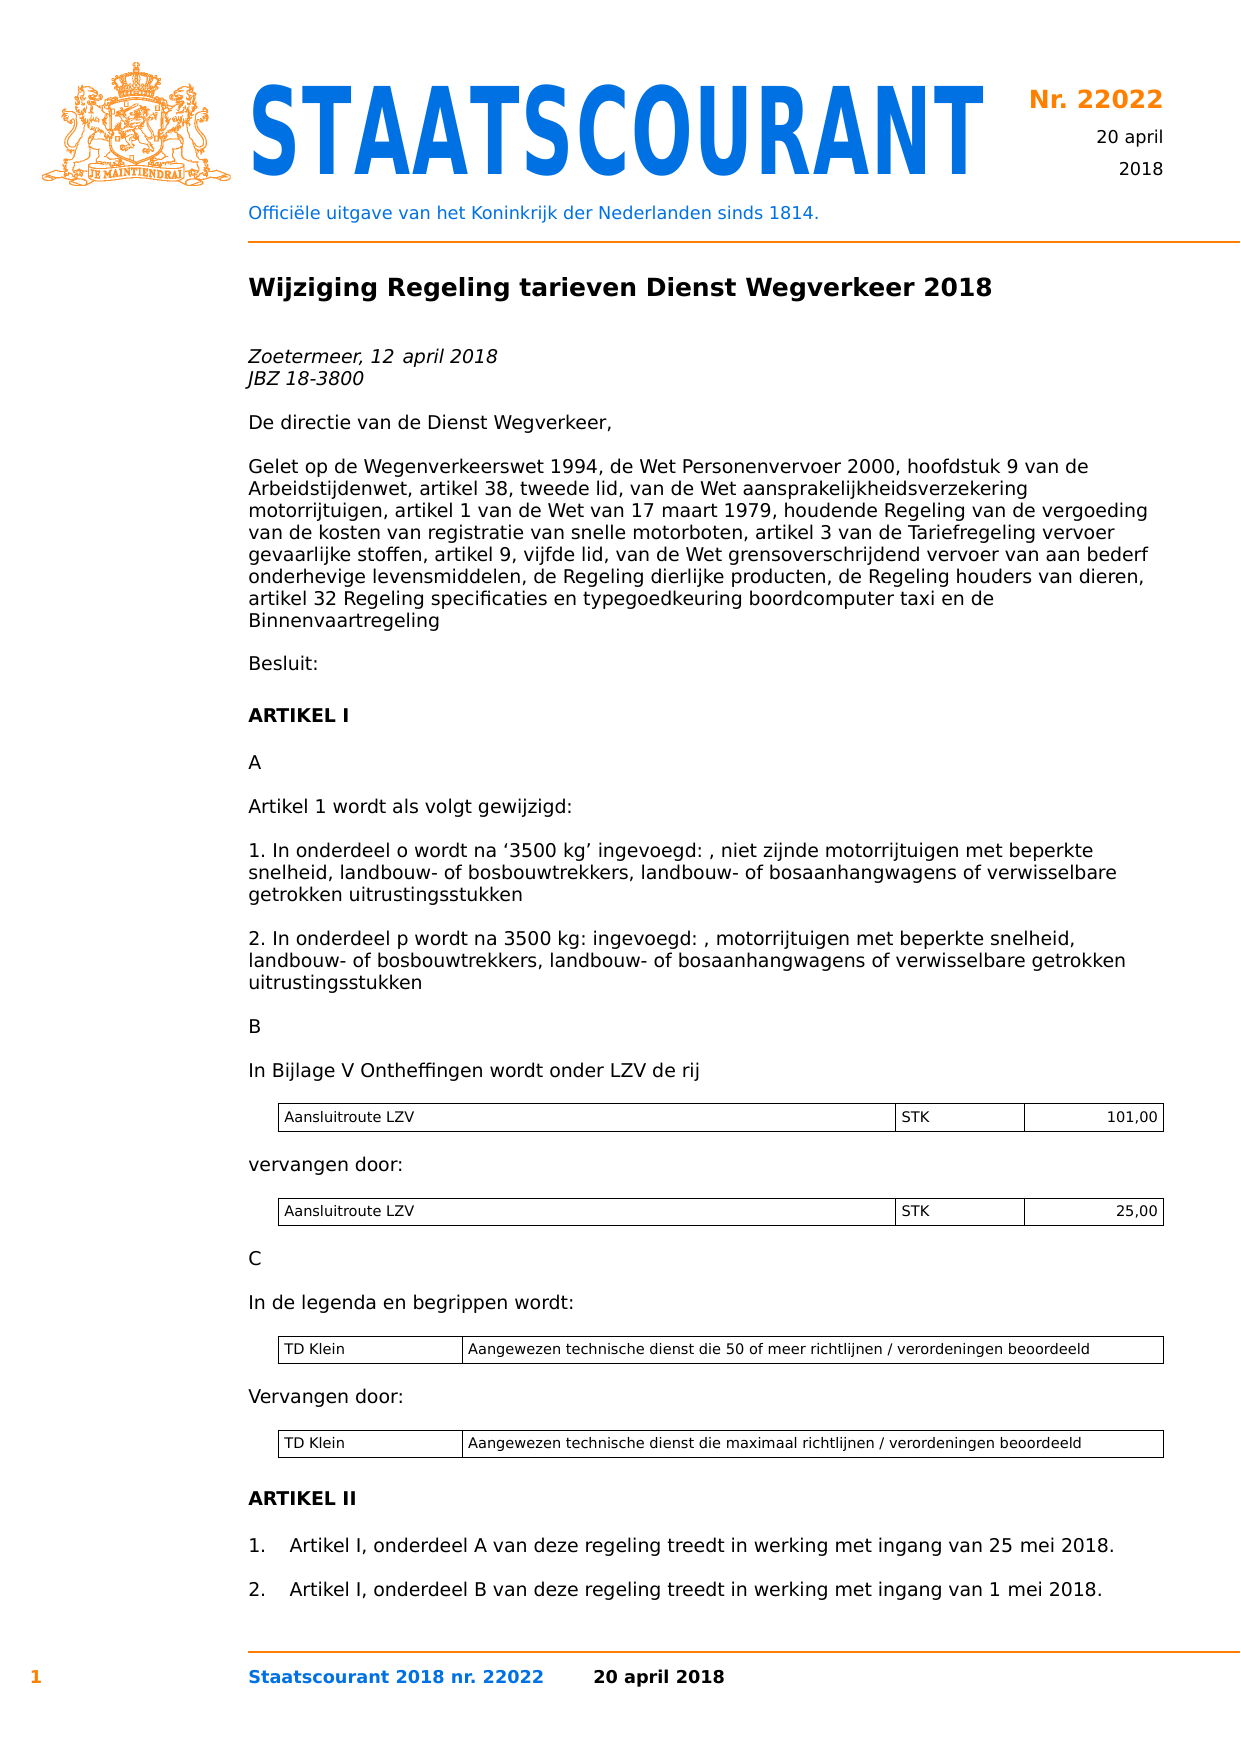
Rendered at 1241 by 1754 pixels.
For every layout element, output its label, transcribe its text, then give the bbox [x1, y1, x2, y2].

table_cell 20 april [998, 121, 1240, 153]
table_header Nr. 22022 [998, 62, 1240, 121]
table_cell Officiële uitgave van het Koninkrijk der Nederlanden sinds 1814. [248, 203, 1240, 241]
table_cell 2018 [998, 153, 1240, 203]
text B [248, 1016, 1163, 1038]
subtitle ARTIKEL II [248, 1488, 1163, 1510]
text Artikel 1 wordt als volgt gewijzigd: [248, 796, 1163, 818]
text Besluit: [248, 653, 1163, 675]
table_header TD Klein [279, 1431, 462, 1457]
subtitle Wijziging Regeling tarieven Dienst Wegverkeer 2018 [248, 273, 1163, 302]
text A [248, 752, 1163, 774]
text JBZ 18-3800 [248, 368, 1163, 390]
table_header Aansluitroute LZV [279, 1199, 895, 1225]
picture [41, 62, 231, 186]
table_header STAATSCOURANT [248, 62, 998, 203]
text C [248, 1248, 1163, 1270]
table_header 25,00 [1025, 1199, 1163, 1225]
table_header STK [896, 1199, 1024, 1225]
table_header Aangewezen technische dienst die 50 of meer richtlijnen / verordeningen beoordeeld [463, 1337, 1163, 1363]
text In Bijlage V Ontheffingen wordt onder LZV de rij [248, 1059, 1163, 1081]
text vervangen door: [248, 1154, 1163, 1176]
text 2. In onderdeel p wordt na 3500 kg: ingevoegd: , motorrijtuigen met beperkte snelheid, landbouw- of bosbouwtrekkers, landbouw- of bosaanhangwagens of verwisselbare getrokken uitrustingsstukken [248, 928, 1163, 994]
table_header Aansluitroute LZV [279, 1104, 895, 1131]
text 2. Artikel I, onderdeel B van deze regeling treedt in werking met ingang van 1 mei 2018. [248, 1579, 1163, 1601]
table_header Aangewezen technische dienst die maximaal richtlijnen / verordeningen beoordeeld [463, 1431, 1163, 1457]
text Gelet op de Wegenverkeerswet 1994, de Wet Personenvervoer 2000, hoofdstuk 9 van de Arbeidstijdenwet, artikel 38, tweede lid, van de Wet aansprakelijkheidsverzekering motorrijtuigen, artikel 1 van de Wet van 17 maart 1979, houdende Regeling van de vergoeding van de kosten van registratie van snelle motorboten, artikel 3 van de Tariefregeling vervoer gevaarlijke stoffen, artikel 9, vijfde lid, van de Wet grensoverschrijdend vervoer van aan bederf onderhevige levensmiddelen, de Regeling dierlijke producten, de Regeling houders van dieren, artikel 32 Regeling specificaties en typegoedkeuring boordcomputer taxi en de Binnenvaartregeling [248, 456, 1163, 631]
text Vervangen door: [248, 1386, 1163, 1408]
subtitle ARTIKEL I [248, 705, 1163, 727]
table_header [25, 62, 248, 241]
text Zoetermeer, 12 april 2018 [248, 346, 1163, 368]
table_header STK [896, 1104, 1024, 1131]
text In de legenda en begrippen wordt: [248, 1292, 1163, 1314]
text 1. Artikel I, onderdeel A van deze regeling treedt in werking met ingang van 25 mei 2018. [248, 1535, 1163, 1557]
text De directie van de Dienst Wegverkeer, [248, 412, 1163, 434]
table_header 101,00 [1025, 1104, 1163, 1131]
table_header TD Klein [279, 1337, 462, 1363]
text 1. In onderdeel o wordt na ‘3500 kg’ ingevoegd: , niet zijnde motorrijtuigen met beperkte snelheid, landbouw- of bosbouwtrekkers, landbouw- of bosaanhangwagens of verwisselbare getrokken uitrustingsstukken [248, 840, 1163, 906]
